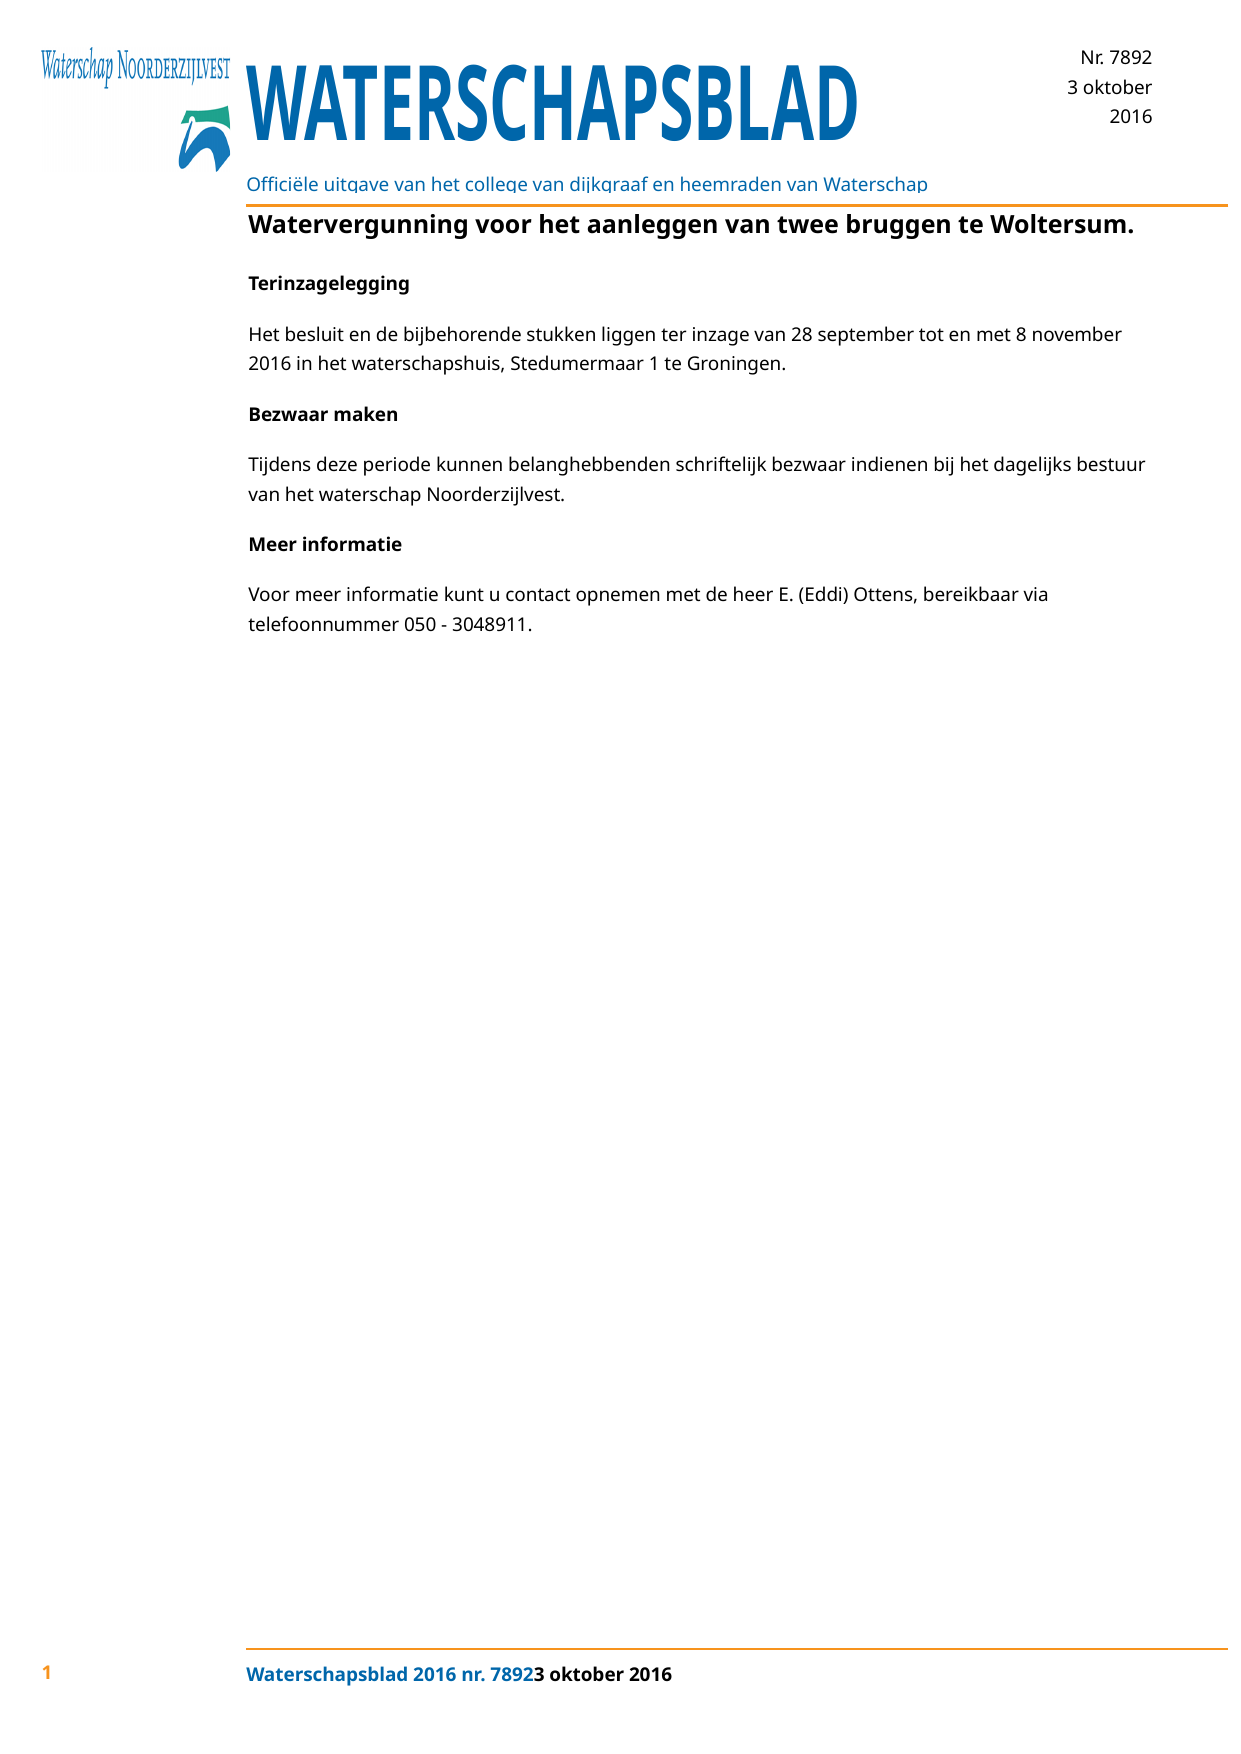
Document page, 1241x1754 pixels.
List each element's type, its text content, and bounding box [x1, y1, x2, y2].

text Bezwaar maken [248, 401, 1152, 426]
text Het besluit en de bijbehorende stukken liggen ter inzage van 28 september tot en met 8 november 2016 in het waterschapshuis, Stedumermaar 1 te Groningen. [248, 321, 1152, 376]
text Terinzagelegging [248, 270, 1152, 296]
picture [41, 47, 231, 172]
text Watervergunning voor het aanleggen van twee bruggen te Woltersum. [248, 207, 1152, 241]
text Voor meer informatie kunt u contact opnemen met de heer E. (Eddi) Ottens, bereikbaar via telefoonnummer 050 - 3048911. [248, 582, 1152, 637]
text Tijdens deze periode kunnen belanghebbenden schriftelijk bezwaar indienen bij het dagelijks bestuur van het waterschap Noorderzijlvest. [248, 451, 1152, 506]
text Meer informatie [248, 531, 1152, 557]
